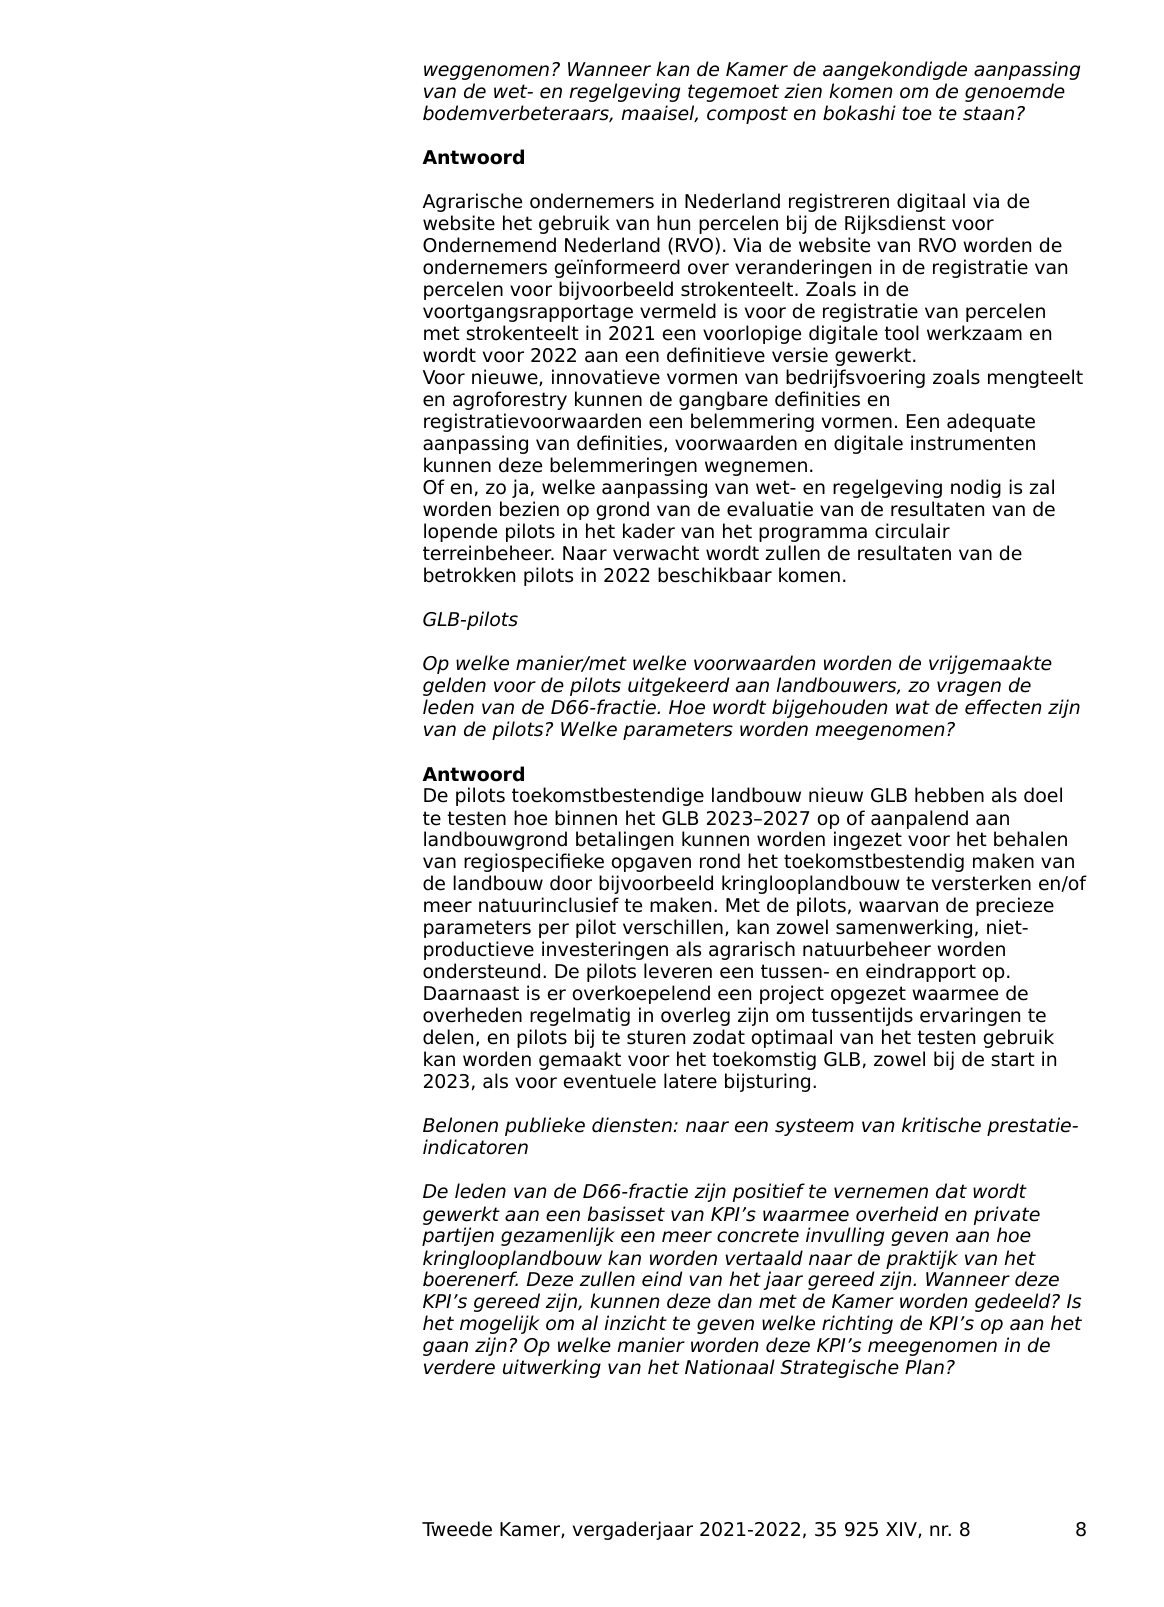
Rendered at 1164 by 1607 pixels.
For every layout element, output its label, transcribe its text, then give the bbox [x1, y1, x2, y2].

subtitle GLB-pilots [422, 609, 1087, 631]
subtitle Belonen publieke diensten: naar een systeem van kritische prestatie-indicatoren [422, 1115, 1087, 1159]
text weggenomen? Wanneer kan de Kamer de aangekondigde aanpassing van de wet- en regelgeving tegemoet zien komen om de genoemde bodemverbeteraars, maaisel, compost en bokashi toe te staan? [422, 59, 1087, 125]
text De pilots toekomstbestendige landbouw nieuw GLB hebben als doel te testen hoe binnen het GLB 2023–2027 op of aanpalend aan landbouwgrond betalingen kunnen worden ingezet voor het behalen van regiospecifieke opgaven rond het toekomstbestendig maken van de landbouw door bijvoorbeeld kringlooplandbouw te versterken en/of meer natuurinclusief te maken. Met de pilots, waarvan de precieze parameters per pilot verschillen, kan zowel samenwerking, niet-productieve investeringen als agrarisch natuurbeheer worden ondersteund. De pilots leveren een tussen- en eindrapport op. Daarnaast is er overkoepelend een project opgezet waarmee de overheden regelmatig in overleg zijn om tussentijds ervaringen te delen, en pilots bij te sturen zodat optimaal van het testen gebruik kan worden gemaakt voor het toekomstig GLB, zowel bij de start in 2023, als voor eventuele latere bijsturing. [422, 785, 1087, 1093]
subtitle Antwoord [422, 147, 1087, 169]
text Agrarische ondernemers in Nederland registreren digitaal via de website het gebruik van hun percelen bij de Rijksdienst voor Ondernemend Nederland (RVO). Via de website van RVO worden de ondernemers geïnformeerd over veranderingen in de registratie van percelen voor bijvoorbeeld strokenteelt. Zoals in de voortgangsrapportage vermeld is voor de registratie van percelen met strokenteelt in 2021 een voorlopige digitale tool werkzaam en wordt voor 2022 aan een definitieve versie gewerkt. [422, 191, 1087, 367]
text De leden van de D66-fractie zijn positief te vernemen dat wordt gewerkt aan een basisset van KPI’s waarmee overheid en private partijen gezamenlijk een meer concrete invulling geven aan hoe kringlooplandbouw kan worden vertaald naar de praktijk van het boerenerf. Deze zullen eind van het jaar gereed zijn. Wanneer deze KPI’s gereed zijn, kunnen deze dan met de Kamer worden gedeeld? Is het mogelijk om al inzicht te geven welke richting de KPI’s op aan het gaan zijn? Op welke manier worden deze KPI’s meegenomen in de verdere uitwerking van het Nationaal Strategische Plan? [422, 1181, 1087, 1379]
text Voor nieuwe, innovatieve vormen van bedrijfsvoering zoals mengteelt en agroforestry kunnen de gangbare definities en registratievoorwaarden een belemmering vormen. Een adequate aanpassing van definities, voorwaarden en digitale instrumenten kunnen deze belemmeringen wegnemen. [422, 367, 1087, 477]
text Of en, zo ja, welke aanpassing van wet- en regelgeving nodig is zal worden bezien op grond van de evaluatie van de resultaten van de lopende pilots in het kader van het programma circulair terreinbeheer. Naar verwacht wordt zullen de resultaten van de betrokken pilots in 2022 beschikbaar komen. [422, 477, 1087, 587]
text Op welke manier/met welke voorwaarden worden de vrijgemaakte gelden voor de pilots uitgekeerd aan landbouwers, zo vragen de leden van de D66-fractie. Hoe wordt bijgehouden wat de effecten zijn van de pilots? Welke parameters worden meegenomen? [422, 653, 1087, 741]
subtitle Antwoord [422, 763, 1087, 785]
